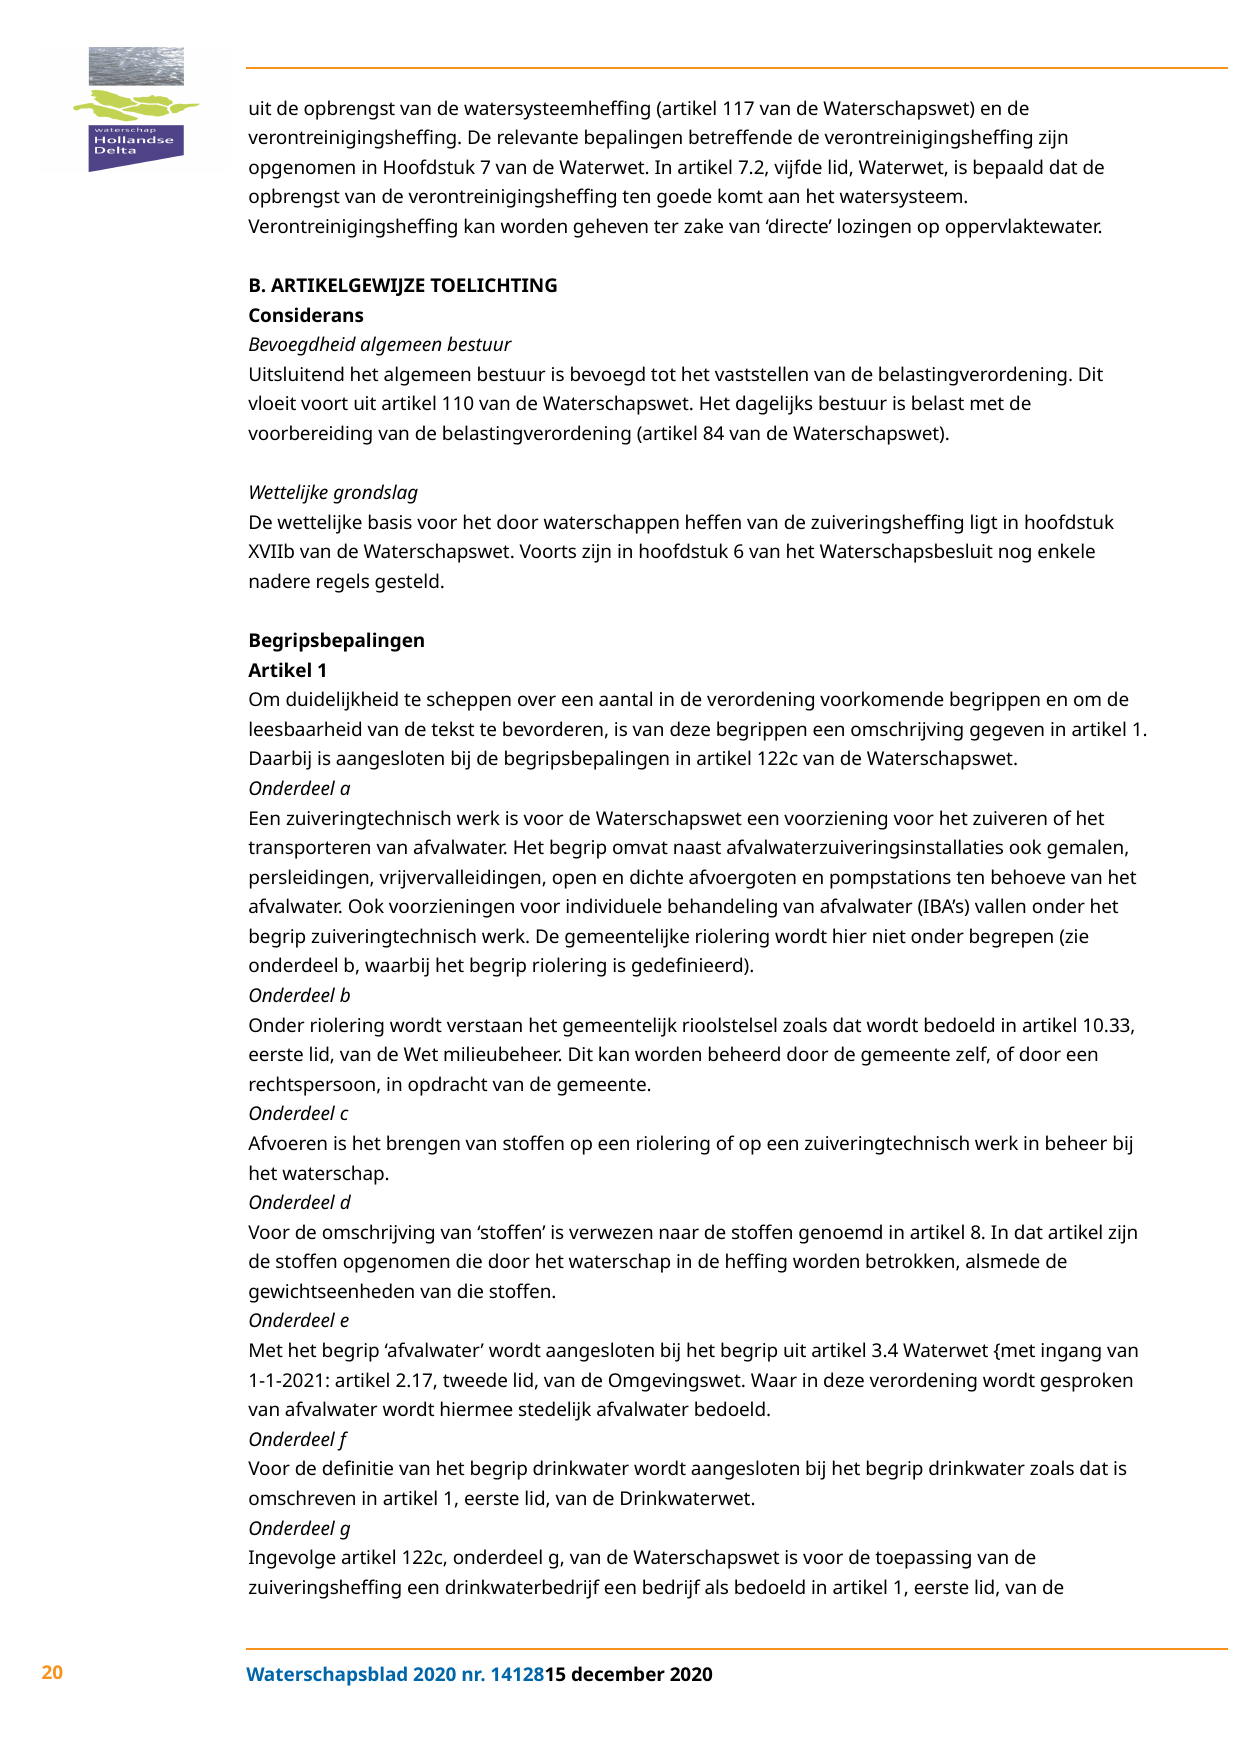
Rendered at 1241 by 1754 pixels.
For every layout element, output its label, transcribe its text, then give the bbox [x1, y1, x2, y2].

text Onderdeel d [248, 1189, 1152, 1215]
text Voor de definitie van het begrip drinkwater wordt aangesloten bij het begrip drinkwater zoals dat is omschreven in artikel 1, eerste lid, van de Drinkwaterwet. [248, 1456, 1152, 1511]
picture [41, 47, 231, 172]
text Onderdeel a [248, 775, 1152, 801]
text Onderdeel g [248, 1515, 1152, 1541]
text Ingevolge artikel 122c, onderdeel g, van de Waterschapswet is voor de toepassing van de zuiveringsheffing een drinkwaterbedrijf een bedrijf als bedoeld in artikel 1, eerste lid, van de [248, 1544, 1152, 1600]
text uit de opbrengst van de watersysteemheffing (artikel 117 van de Waterschapswet) en de verontreinigingsheffing. De relevante bepalingen betreffende de verontreinigingsheffing zijn opgenomen in Hoofdstuk 7 van de Waterwet. In artikel 7.2, vijfde lid, Waterwet, is bepaald dat de opbrengst van de verontreinigingsheffing ten goede komt aan het watersysteem. Verontreinigingsheffing kan worden geheven ter zake van ‘directe’ lozingen op oppervlaktewater. [248, 95, 1152, 239]
text Afvoeren is het brengen van stoffen op een riolering of op een zuiveringtechnisch werk in beheer bij het waterschap. [248, 1130, 1152, 1186]
text Een zuiveringtechnisch werk is voor de Waterschapswet een voorziening voor het zuiveren of het transporteren van afvalwater. Het begrip omvat naast afvalwaterzuiveringsinstallaties ook gemalen, persleidingen, vrijvervalleidingen, open en dichte afvoergoten en pompstations ten behoeve van het afvalwater. Ook voorzieningen voor individuele behandeling van afvalwater (IBA’s) vallen onder het begrip zuiveringtechnisch werk. De gemeentelijke riolering wordt hier niet onder begrepen (zie onderdeel b, waarbij het begrip riolering is gedefinieerd). [248, 805, 1152, 978]
text Om duidelijkheid te scheppen over een aantal in de verordening voorkomende begrippen en om de leesbaarheid van de tekst te bevorderen, is van deze begrippen een omschrijving gegeven in artikel 1. Daarbij is aangesloten bij de begripsbepalingen in artikel 122c van de Waterschapswet. [248, 686, 1152, 771]
text Uitsluitend het algemeen bestuur is bevoegd tot het vaststellen van de belastingverordening. Dit vloeit voort uit artikel 110 van de Waterschapswet. Het dagelijks bestuur is belast met de voorbereiding van de belastingverordening (artikel 84 van de Waterschapswet). [248, 361, 1152, 446]
text Considerans [248, 302, 1152, 328]
text De wettelijke basis voor het door waterschappen heffen van de zuiveringsheffing ligt in hoofdstuk XVIIb van de Waterschapswet. Voorts zijn in hoofdstuk 6 van het Waterschapsbesluit nog enkele nadere regels gesteld. [248, 509, 1152, 594]
text Onderdeel f [248, 1426, 1152, 1452]
text Onderdeel c [248, 1101, 1152, 1126]
text Onder riolering wordt verstaan het gemeentelijk rioolstelsel zoals dat wordt bedoeld in artikel 10.33, eerste lid, van de Wet milieubeheer. Dit kan worden beheerd door de gemeente zelf, of door een rechtspersoon, in opdracht van de gemeente. [248, 1012, 1152, 1097]
text Onderdeel b [248, 982, 1152, 1008]
text Onderdeel e [248, 1308, 1152, 1333]
text Bevoegdheid algemeen bestuur [248, 331, 1152, 357]
text Wettelijke grondslag [248, 479, 1152, 505]
text B. ARTIKELGEWIJZE TOELICHTING [248, 272, 1152, 298]
text Begripsbepalingen [248, 627, 1152, 653]
text Met het begrip ‘afvalwater’ wordt aangesloten bij het begrip uit artikel 3.4 Waterwet {met ingang van 1-1-2021: artikel 2.17, tweede lid, van de Omgevingswet. Waar in deze verordening wordt gesproken van afvalwater wordt hiermee stedelijk afvalwater bedoeld. [248, 1337, 1152, 1422]
text Artikel 1 [248, 657, 1152, 683]
text Voor de omschrijving van ‘stoffen’ is verwezen naar de stoffen genoemd in artikel 8. In dat artikel zijn de stoffen opgenomen die door het waterschap in de heffing worden betrokken, alsmede de gewichtseenheden van die stoffen. [248, 1219, 1152, 1304]
